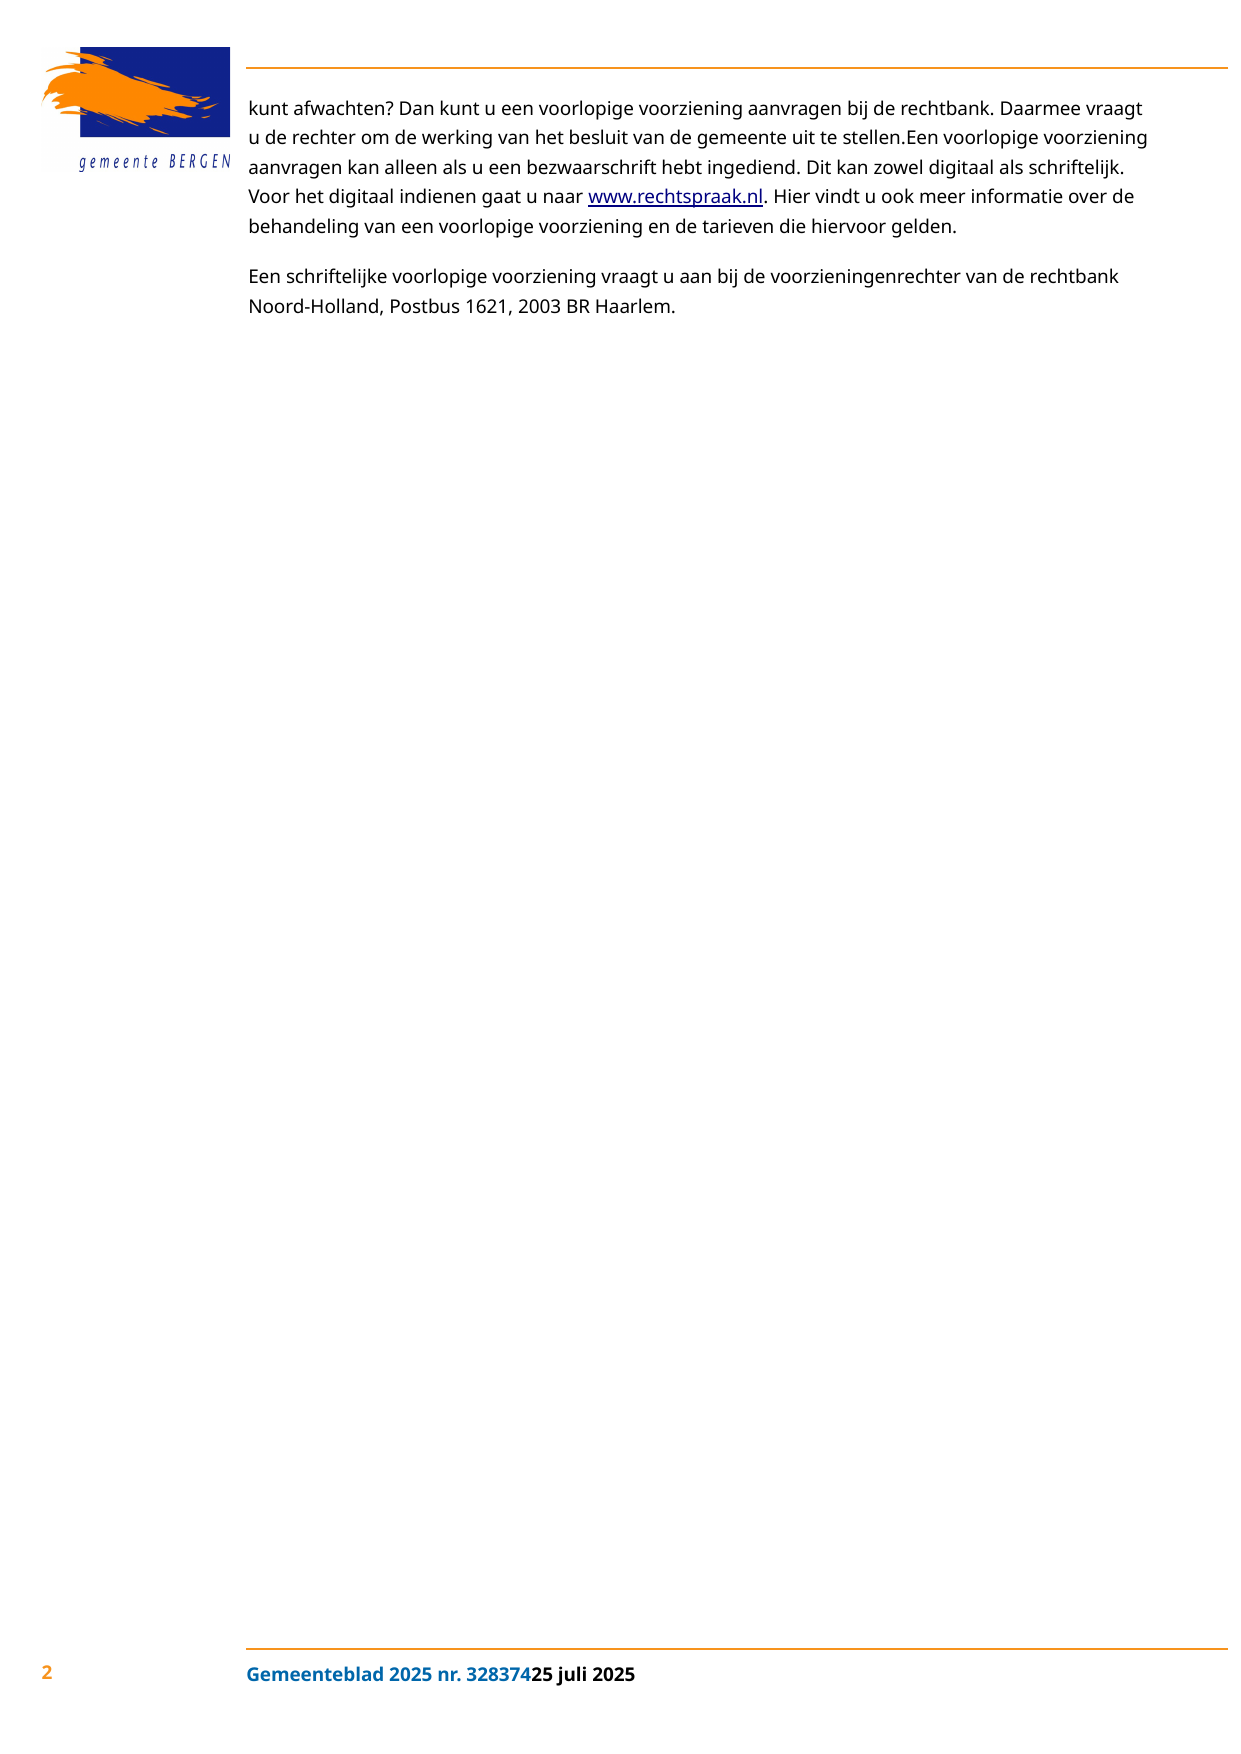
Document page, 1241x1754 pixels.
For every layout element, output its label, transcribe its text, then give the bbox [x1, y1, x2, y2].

text kunt afwachten? Dan kunt u een voorlopige voorziening aanvragen bij de rechtbank. Daarmee vraagt u de rechter om de werking van het besluit van de gemeente uit te stellen.Een voorlopige voorziening aanvragen kan alleen als u een bezwaarschrift hebt ingediend. Dit kan zowel digitaal als schriftelijk. Voor het digitaal indienen gaat u naar www.rechtspraak.nl. Hier vindt u ook meer informatie over de behandeling van een voorlopige voorziening en de tarieven die hiervoor gelden. [248, 95, 1152, 239]
text Een schriftelijke voorlopige voorziening vraagt u aan bij de voorzieningenrechter van de rechtbank Noord-Holland, Postbus 1621, 2003 BR Haarlem. [248, 263, 1152, 319]
picture [41, 47, 231, 172]
